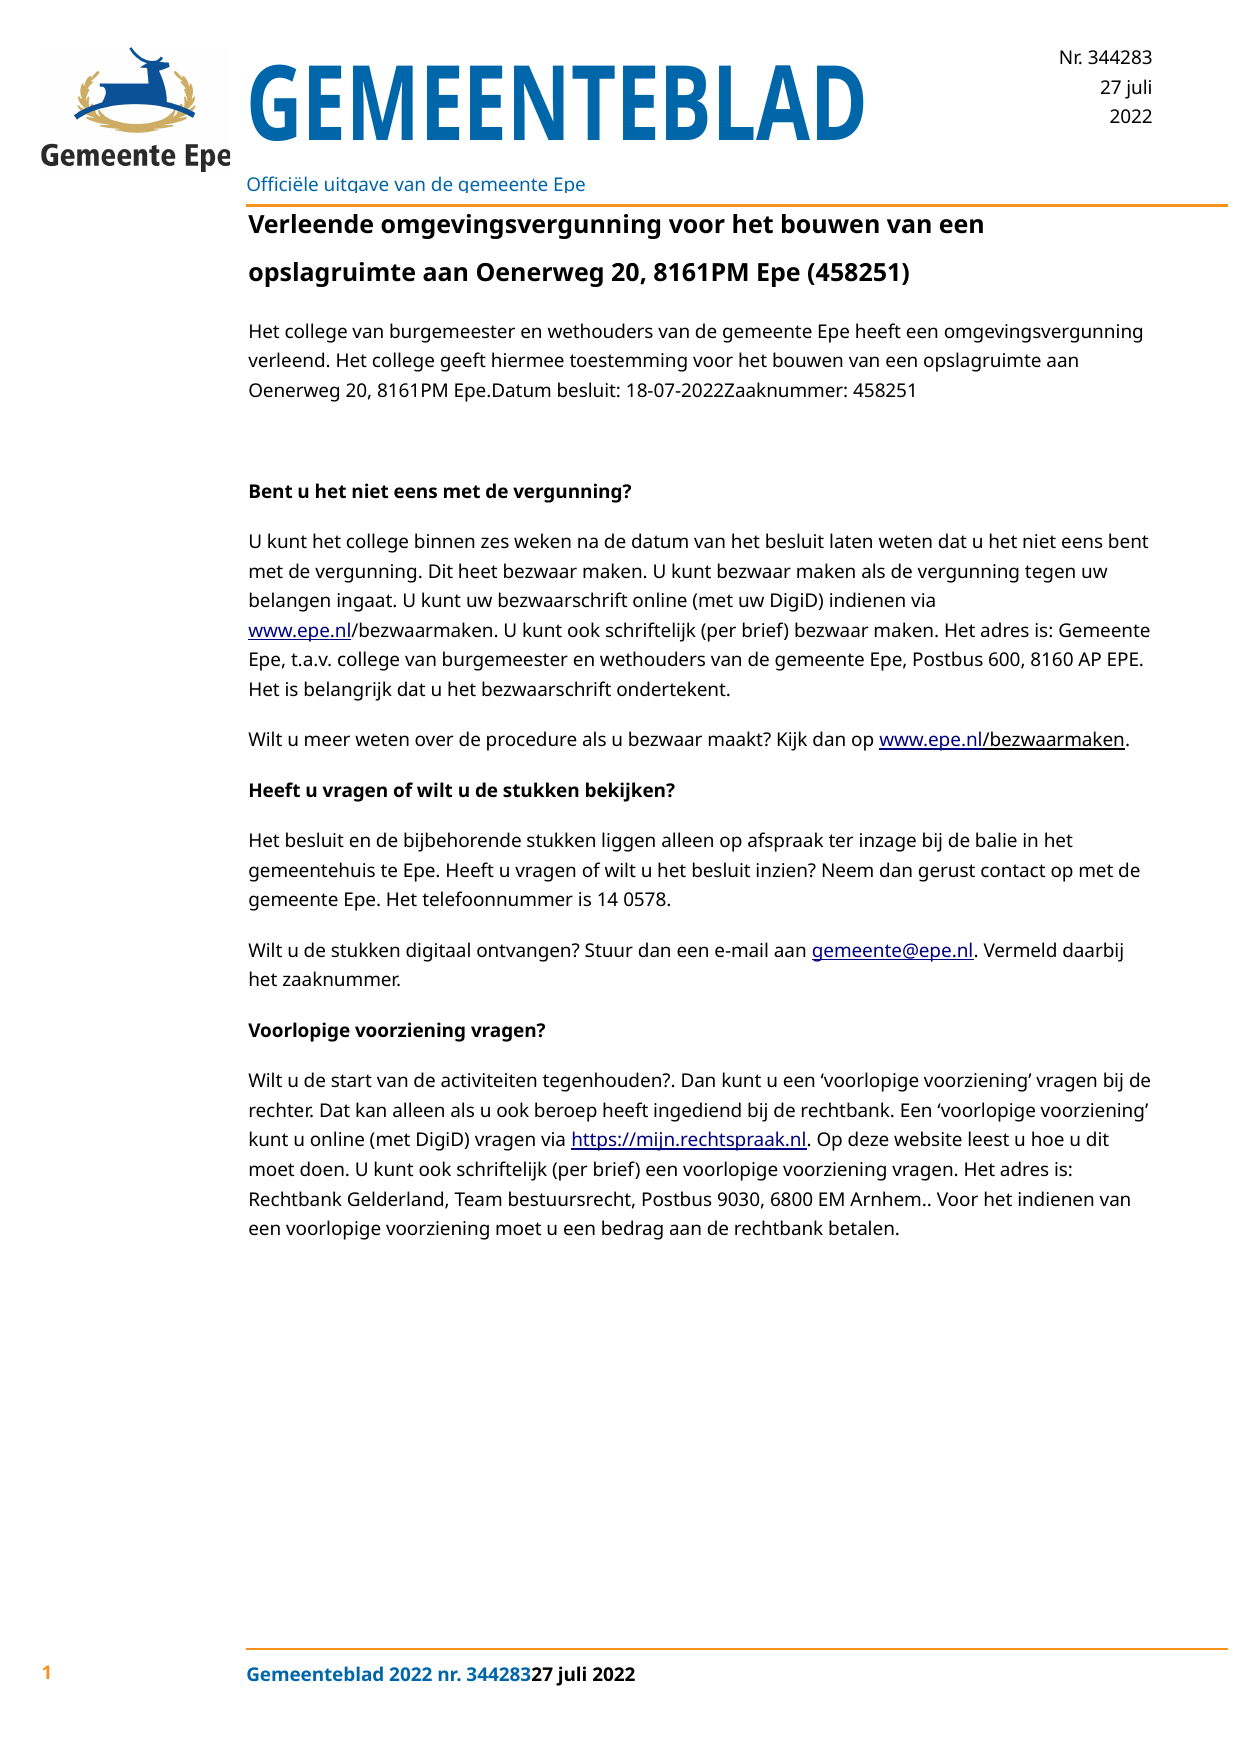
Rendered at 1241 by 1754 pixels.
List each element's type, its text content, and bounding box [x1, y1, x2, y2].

text Het besluit en de bijbehorende stukken liggen alleen op afspraak ter inzage bij de balie in het gemeentehuis te Epe. Heeft u vragen of wilt u het besluit inzien? Neem dan gerust contact op met de gemeente Epe. Het telefoonnummer is 14 0578. [248, 827, 1152, 912]
text Wilt u de stukken digitaal ontvangen? Stuur dan een e-mail aan gemeente@epe.nl. Vermeld daarbij het zaaknummer. [248, 937, 1152, 992]
text Wilt u meer weten over de procedure als u bezwaar maakt? Kijk dan op www.epe.nl/bezwaarmaken. [248, 727, 1152, 752]
text Bent u het niet eens met de vergunning? [248, 478, 1152, 504]
text Heeft u vragen of wilt u de stukken bekijken? [248, 777, 1152, 803]
picture [41, 47, 231, 172]
text Wilt u de start van de activiteiten tegenhouden?. Dan kunt u een ‘voorlopige voorziening’ vragen bij de rechter. Dat kan alleen als u ook beroep heeft ingediend bij de rechtbank. Een ‘voorlopige voorziening’ kunt u online (met DigiD) vragen via https://mijn.rechtspraak.nl. Op deze website leest u hoe u dit moet doen. U kunt ook schriftelijk (per brief) een voorlopige voorziening vragen. Het adres is: Rechtbank Gelderland, Team bestuursrecht, Postbus 9030, 6800 EM Arnhem.. Voor het indienen van een voorlopige voorziening moet u een bedrag aan de rechtbank betalen. [248, 1067, 1152, 1241]
text U kunt het college binnen zes weken na de datum van het besluit laten weten dat u het niet eens bent met de vergunning. Dit heet bezwaar maken. U kunt bezwaar maken als de vergunning tegen uw belangen ingaat. U kunt uw bezwaarschrift online (met uw DigiD) indienen via www.epe.nl/bezwaarmaken. U kunt ook schriftelijk (per brief) bezwaar maken. Het adres is: Gemeente Epe, t.a.v. college van burgemeester en wethouders van de gemeente Epe, Postbus 600, 8160 AP EPE. Het is belangrijk dat u het bezwaarschrift ondertekent. [248, 528, 1152, 702]
text Het college van burgemeester en wethouders van de gemeente Epe heeft een omgevingsvergunning verleend. Het college geeft hiermee toestemming voor het bouwen van een opslagruimte aan Oenerweg 20, 8161PM Epe.Datum besluit: 18-07-2022Zaaknummer: 458251 [248, 318, 1152, 403]
text Voorlopige voorziening vragen? [248, 1017, 1152, 1043]
text Verleende omgevingsvergunning voor het bouwen van een opslagruimte aan Oenerweg 20, 8161PM Epe (458251) [248, 207, 1152, 288]
